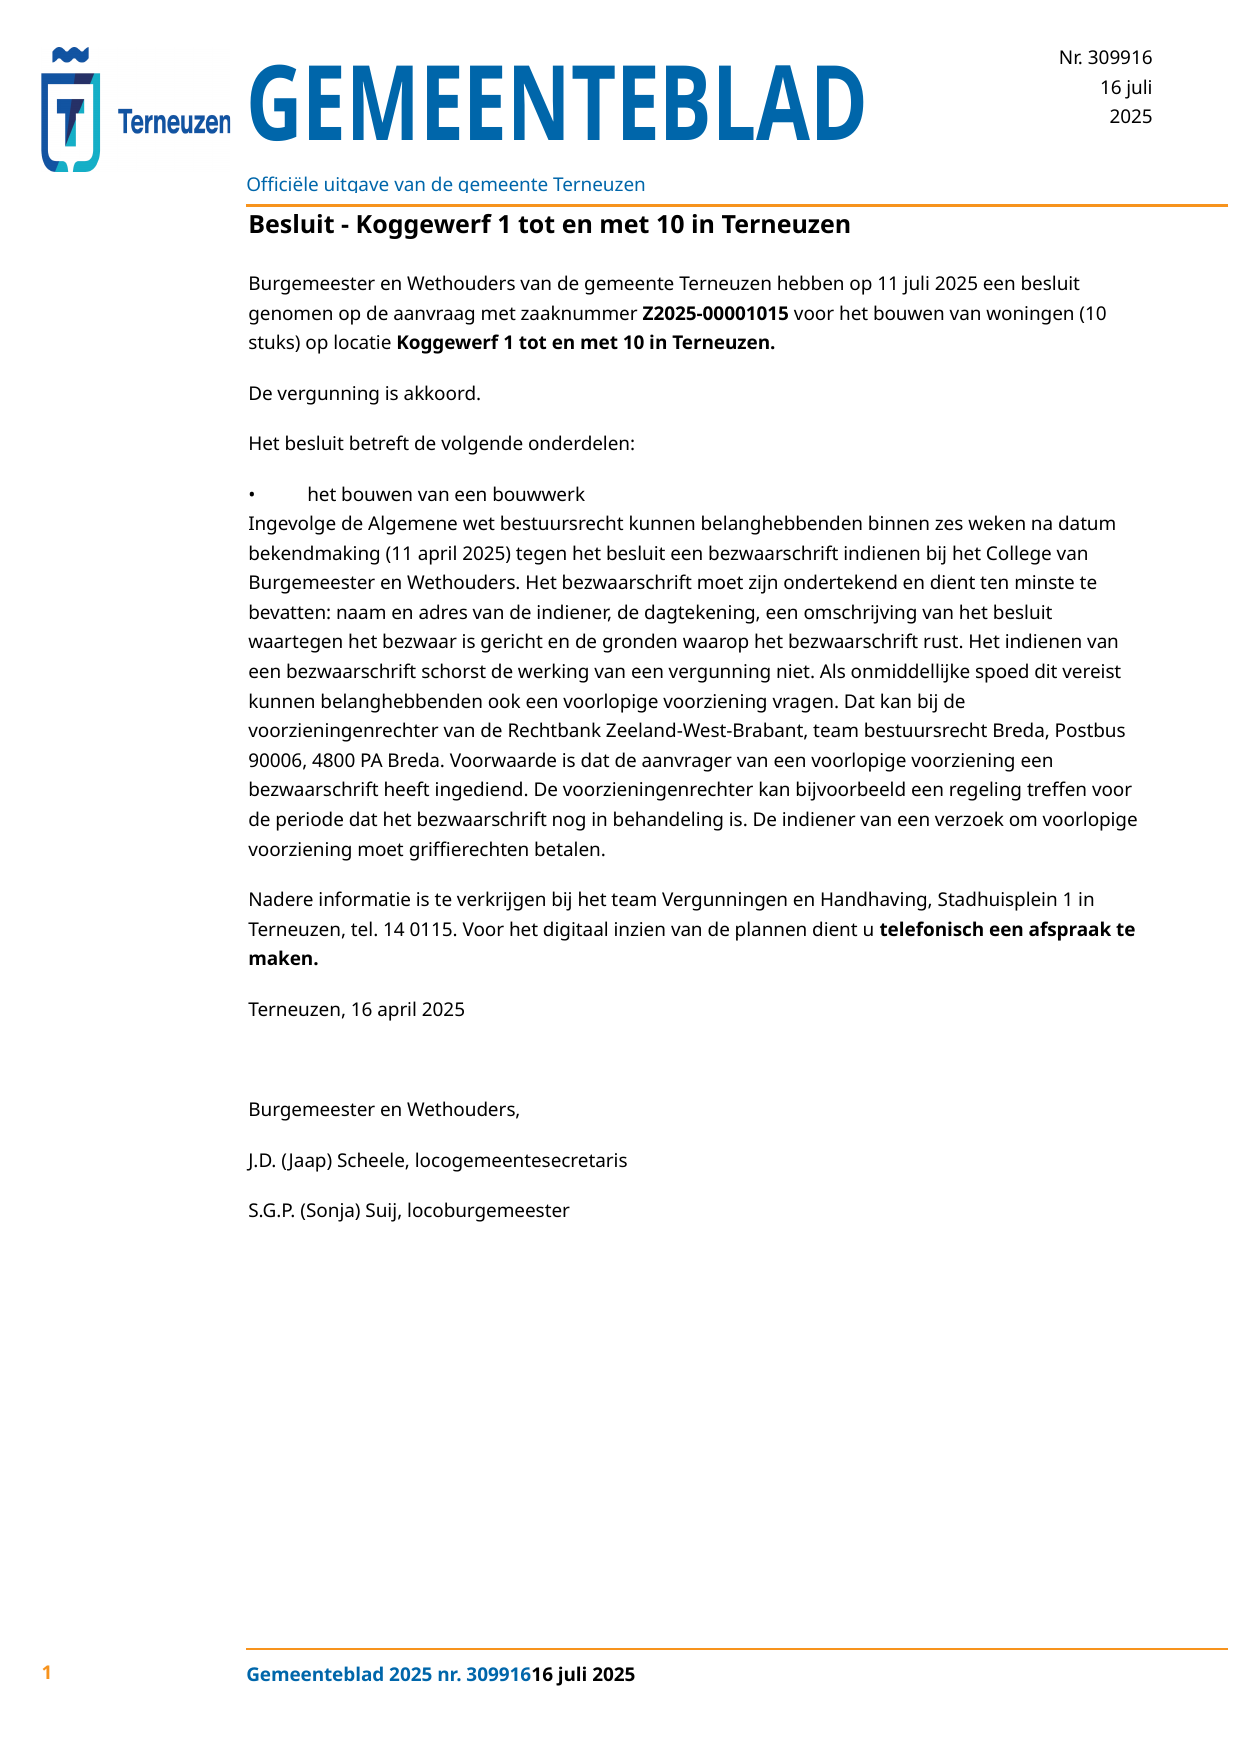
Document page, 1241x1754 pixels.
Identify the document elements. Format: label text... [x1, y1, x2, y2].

text J.D. (Jaap) Scheele, locogemeentesecretaris [248, 1147, 1152, 1173]
text De vergunning is akkoord. [248, 380, 1152, 406]
text Het besluit betreft de volgende onderdelen: [248, 430, 1152, 456]
text Nadere informatie is te verkrijgen bij het team Vergunningen en Handhaving, Stadhuisplein 1 in Terneuzen, tel. 14 0115. Voor het digitaal inzien van de plannen dient u telefonisch een afspraak te maken. [248, 886, 1152, 971]
list het bouwen van een bouwwerk [248, 481, 1152, 506]
text Burgemeester en Wethouders van de gemeente Terneuzen hebben op 11 juli 2025 een besluit genomen op de aanvraag met zaaknummer Z2025-00001015 voor het bouwen van woningen (10 stuks) op locatie Koggewerf 1 tot en met 10 in Terneuzen. [248, 270, 1152, 355]
text Besluit - Koggewerf 1 tot en met 10 in Terneuzen [248, 207, 1152, 241]
picture [41, 47, 231, 172]
text Ingevolge de Algemene wet bestuursrecht kunnen belanghebbenden binnen zes weken na datum bekendmaking (11 april 2025) tegen het besluit een bezwaarschrift indienen bij het College van Burgemeester en Wethouders. Het bezwaarschrift moet zijn ondertekend en dient ten minste te bevatten: naam en adres van de indiener, de dagtekening, een omschrijving van het besluit waartegen het bezwaar is gericht en de gronden waarop het bezwaarschrift rust. Het indienen van een bezwaarschrift schorst de werking van een vergunning niet. Als onmiddellijke spoed dit vereist kunnen belanghebbenden ook een voorlopige voorziening vragen. Dat kan bij de voorzieningenrechter van de Rechtbank Zeeland-West-Brabant, team bestuursrecht Breda, Postbus 90006, 4800 PA Breda. Voorwaarde is dat de aanvrager van een voorlopige voorziening een bezwaarschrift heeft ingediend. De voorzieningenrechter kan bijvoorbeeld een regeling treffen voor de periode dat het bezwaarschrift nog in behandeling is. De indiener van een verzoek om voorlopige voorziening moet griffierechten betalen. [248, 510, 1152, 861]
text Terneuzen, 16 april 2025 [248, 996, 1152, 1021]
text S.G.P. (Sonja) Suij, locoburgemeester [248, 1197, 1152, 1223]
text Burgemeester en Wethouders, [248, 1097, 1152, 1122]
